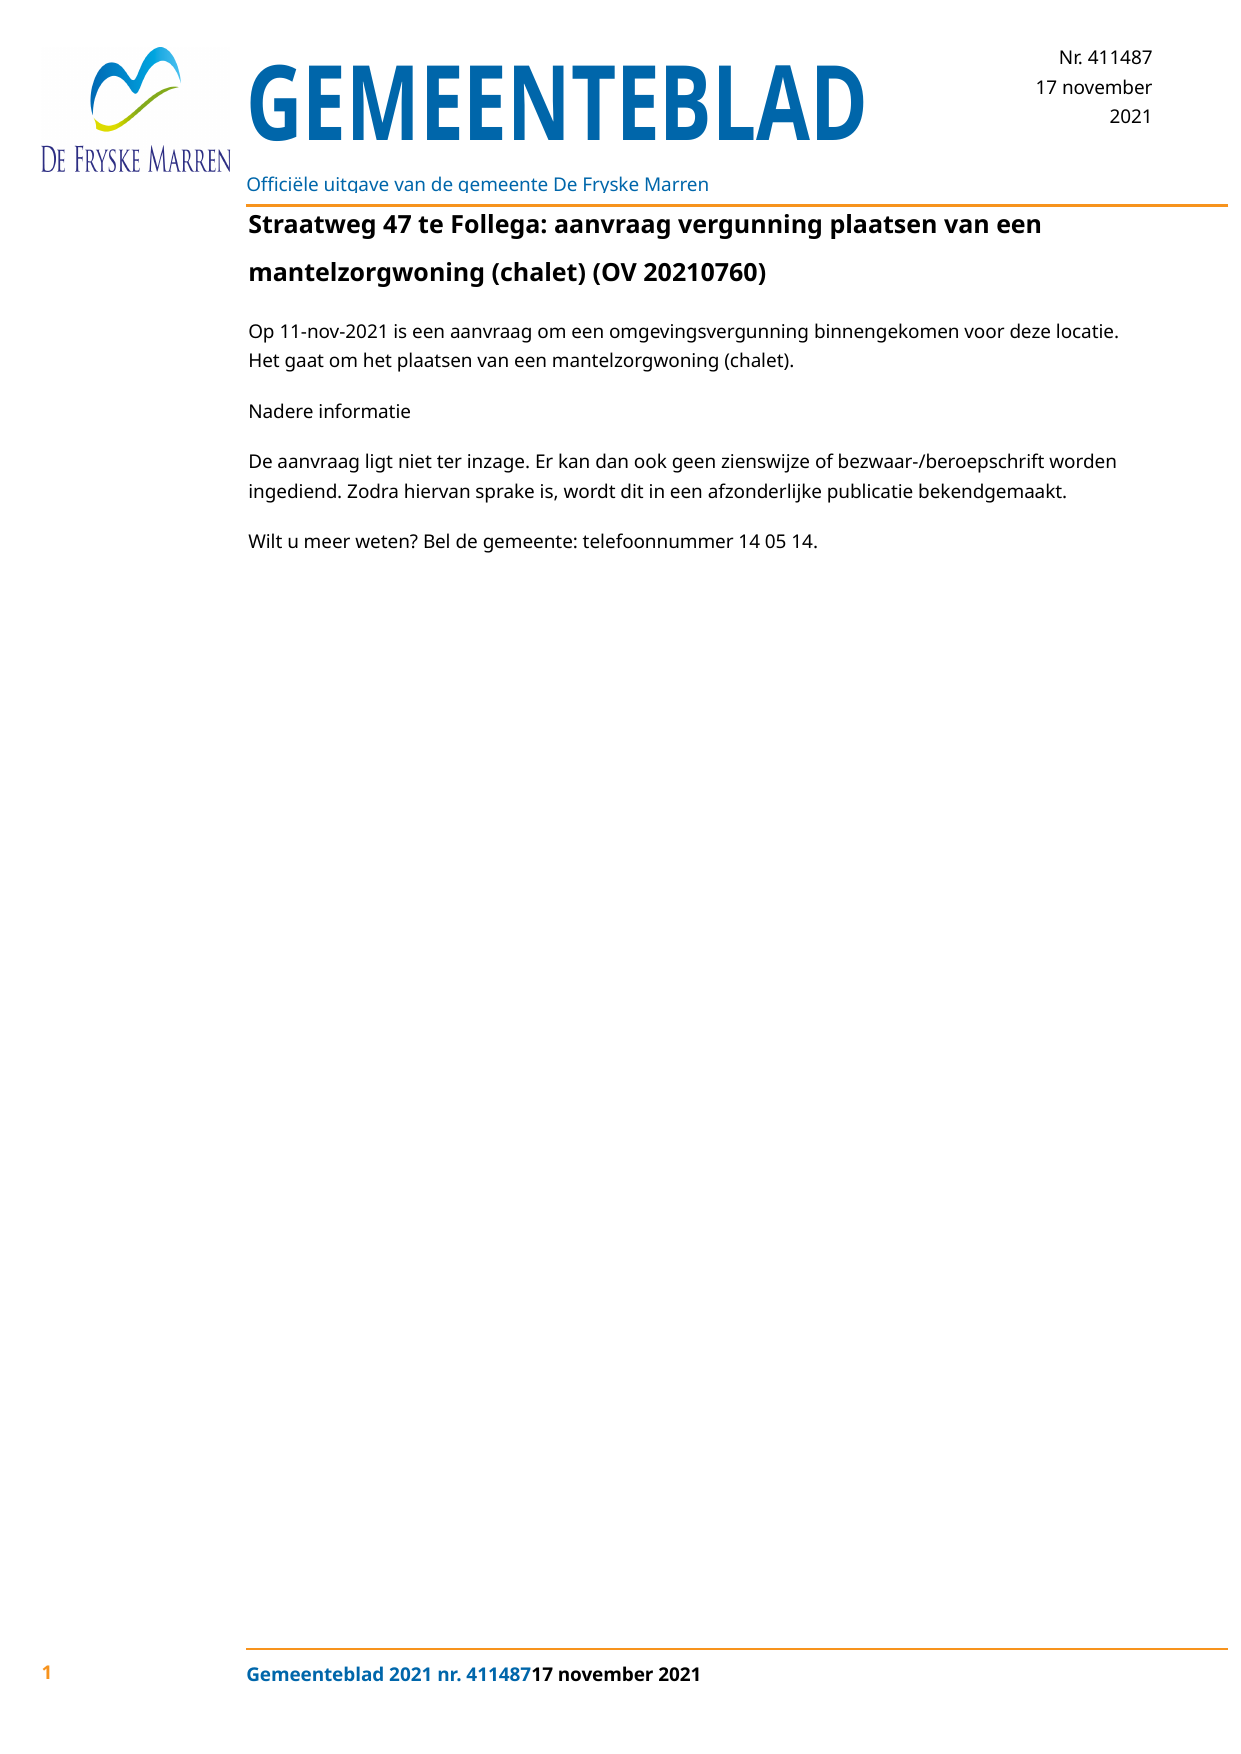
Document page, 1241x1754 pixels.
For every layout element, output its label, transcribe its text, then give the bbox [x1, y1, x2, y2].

text Wilt u meer weten? Bel de gemeente: telefoonnummer 14 05 14. [248, 528, 1152, 554]
text Nadere informatie [248, 398, 1152, 424]
picture [41, 47, 231, 172]
text Op 11-nov-2021 is een aanvraag om een omgevingsvergunning binnengekomen voor deze locatie. Het gaat om het plaatsen van een mantelzorgwoning (chalet). [248, 318, 1152, 373]
text De aanvraag ligt niet ter inzage. Er kan dan ook geen zienswijze of bezwaar-/beroepschrift worden ingediend. Zodra hiervan sprake is, wordt dit in een afzonderlijke publicatie bekendgemaakt. [248, 448, 1152, 504]
text Straatweg 47 te Follega: aanvraag vergunning plaatsen van een mantelzorgwoning (chalet) (OV 20210760) [248, 207, 1152, 288]
